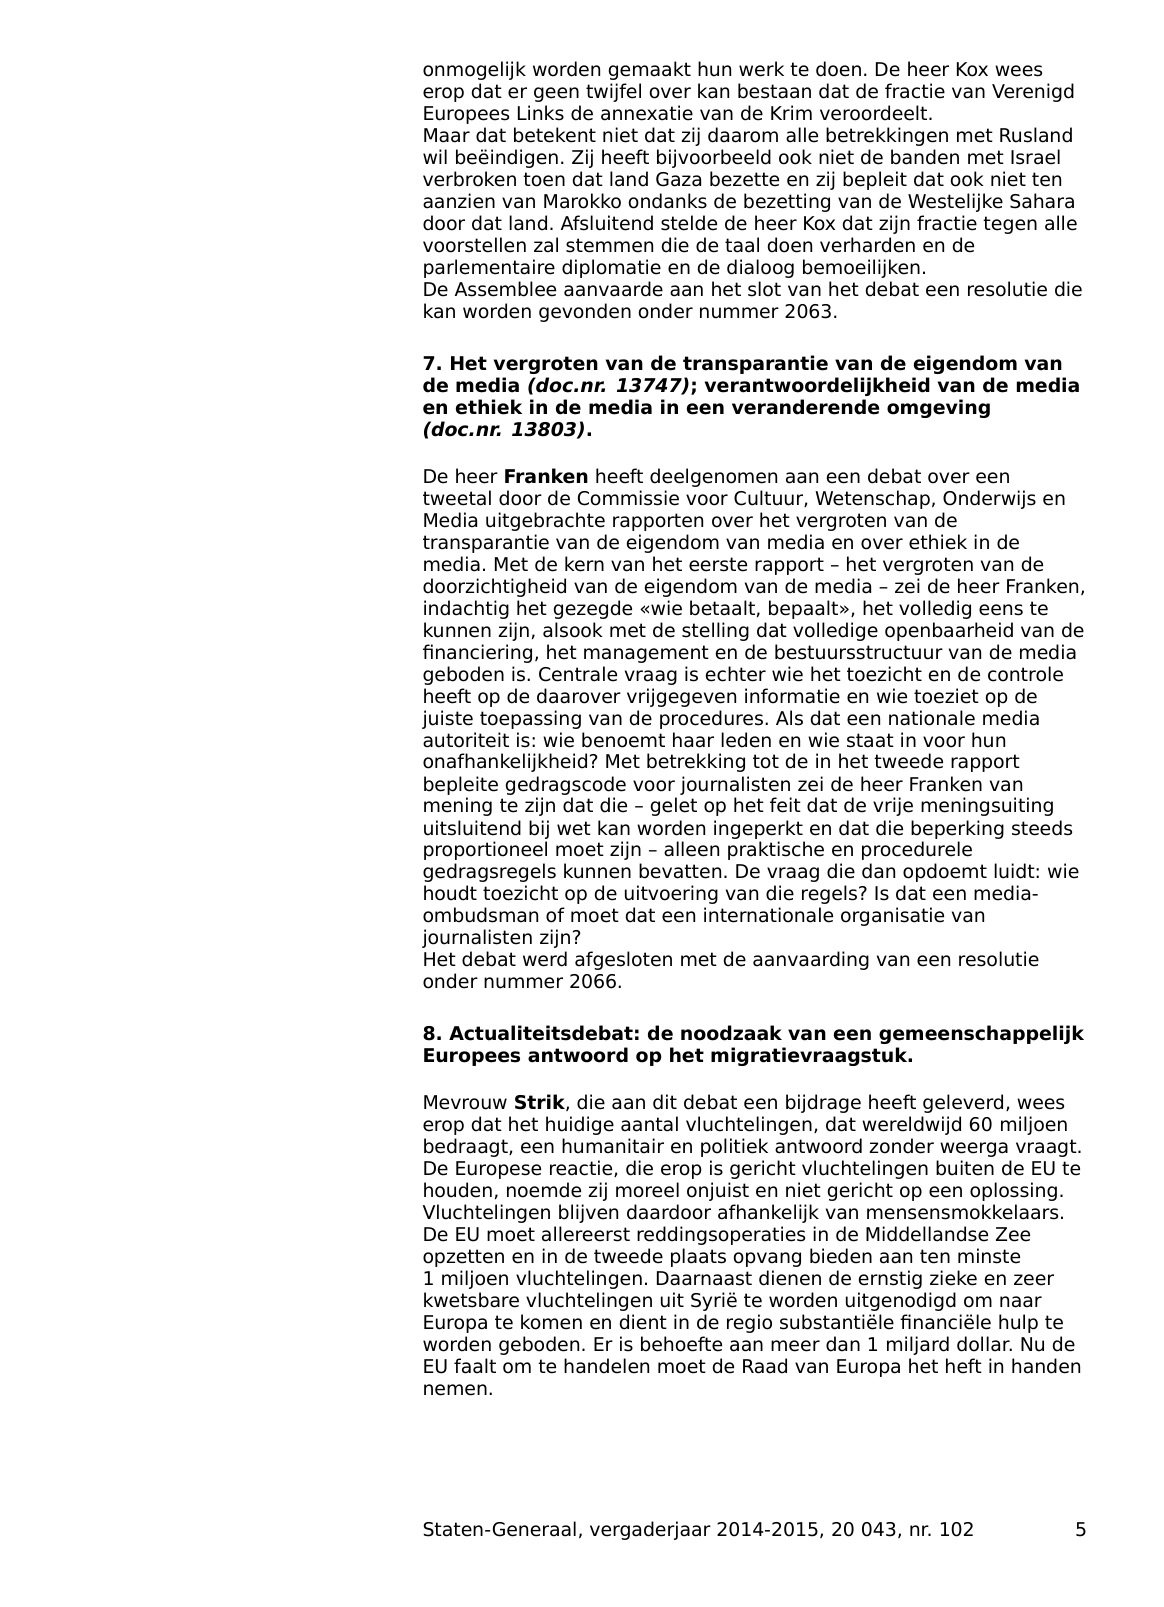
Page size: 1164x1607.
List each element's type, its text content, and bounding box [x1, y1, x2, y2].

text De Assemblee aanvaarde aan het slot van het debat een resolutie die kan worden gevonden onder nummer 2063. [422, 279, 1087, 323]
text Mevrouw Strik, die aan dit debat een bijdrage heeft geleverd, wees erop dat het huidige aantal vluchtelingen, dat wereldwijd 60 miljoen bedraagt, een humanitair en politiek antwoord zonder weerga vraagt. De Europese reactie, die erop is gericht vluchtelingen buiten de EU te houden, noemde zij moreel onjuist en niet gericht op een oplossing. Vluchtelingen blijven daardoor afhankelijk van mensensmokkelaars. De EU moet allereerst reddingsoperaties in de Middellandse Zee opzetten en in de tweede plaats opvang bieden aan ten minste 1 miljoen vluchtelingen. Daarnaast dienen de ernstig zieke en zeer kwetsbare vluchtelingen uit Syrië te worden uitgenodigd om naar Europa te komen en dient in de regio substantiële financiële hulp te worden geboden. Er is behoefte aan meer dan 1 miljard dollar. Nu de EU faalt om te handelen moet de Raad van Europa het heft in handen nemen. [422, 1092, 1087, 1400]
text De heer Franken heeft deelgenomen aan een debat over een tweetal door de Commissie voor Cultuur, Wetenschap, Onderwijs en Media uitgebrachte rapporten over het vergroten van de transparantie van de eigendom van media en over ethiek in de media. Met de kern van het eerste rapport – het vergroten van de doorzichtigheid van de eigendom van de media – zei de heer Franken, indachtig het gezegde «wie betaalt, bepaalt», het volledig eens te kunnen zijn, alsook met de stelling dat volledige openbaarheid van de financiering, het management en de bestuursstructuur van de media geboden is. Centrale vraag is echter wie het toezicht en de controle heeft op de daarover vrijgegeven informatie en wie toeziet op de juiste toepassing van de procedures. Als dat een nationale media autoriteit is: wie benoemt haar leden en wie staat in voor hun onafhankelijkheid? Met betrekking tot de in het tweede rapport bepleite gedragscode voor journalisten zei de heer Franken van mening te zijn dat die – gelet op het feit dat de vrije meningsuiting uitsluitend bij wet kan worden ingeperkt en dat die beperking steeds proportioneel moet zijn – alleen praktische en procedurele gedragsregels kunnen bevatten. De vraag die dan opdoemt luidt: wie houdt toezicht op de uitvoering van die regels? Is dat een media-ombudsman of moet dat een internationale organisatie van journalisten zijn? [422, 466, 1087, 949]
text Maar dat betekent niet dat zij daarom alle betrekkingen met Rusland wil beëindigen. Zij heeft bijvoorbeeld ook niet de banden met Israel verbroken toen dat land Gaza bezette en zij bepleit dat ook niet ten aanzien van Marokko ondanks de bezetting van de Westelijke Sahara door dat land. Afsluitend stelde de heer Kox dat zijn fractie tegen alle voorstellen zal stemmen die de taal doen verharden en de parlementaire diplomatie en de dialoog bemoeilijken. [422, 125, 1087, 279]
text Het debat werd afgesloten met de aanvaarding van een resolutie onder nummer 2066. [422, 949, 1087, 993]
subtitle 8. Actualiteitsdebat: de noodzaak van een gemeenschappelijk Europees antwoord op het migratievraagstuk. [422, 1023, 1087, 1067]
text onmogelijk worden gemaakt hun werk te doen. De heer Kox wees erop dat er geen twijfel over kan bestaan dat de fractie van Verenigd Europees Links de annexatie van de Krim veroordeelt. [422, 59, 1087, 125]
subtitle 7. Het vergroten van de transparantie van de eigendom van de media (doc.nr. 13747); verantwoordelijkheid van de media en ethiek in de media in een veranderende omgeving (doc.nr. 13803). [422, 353, 1087, 441]
